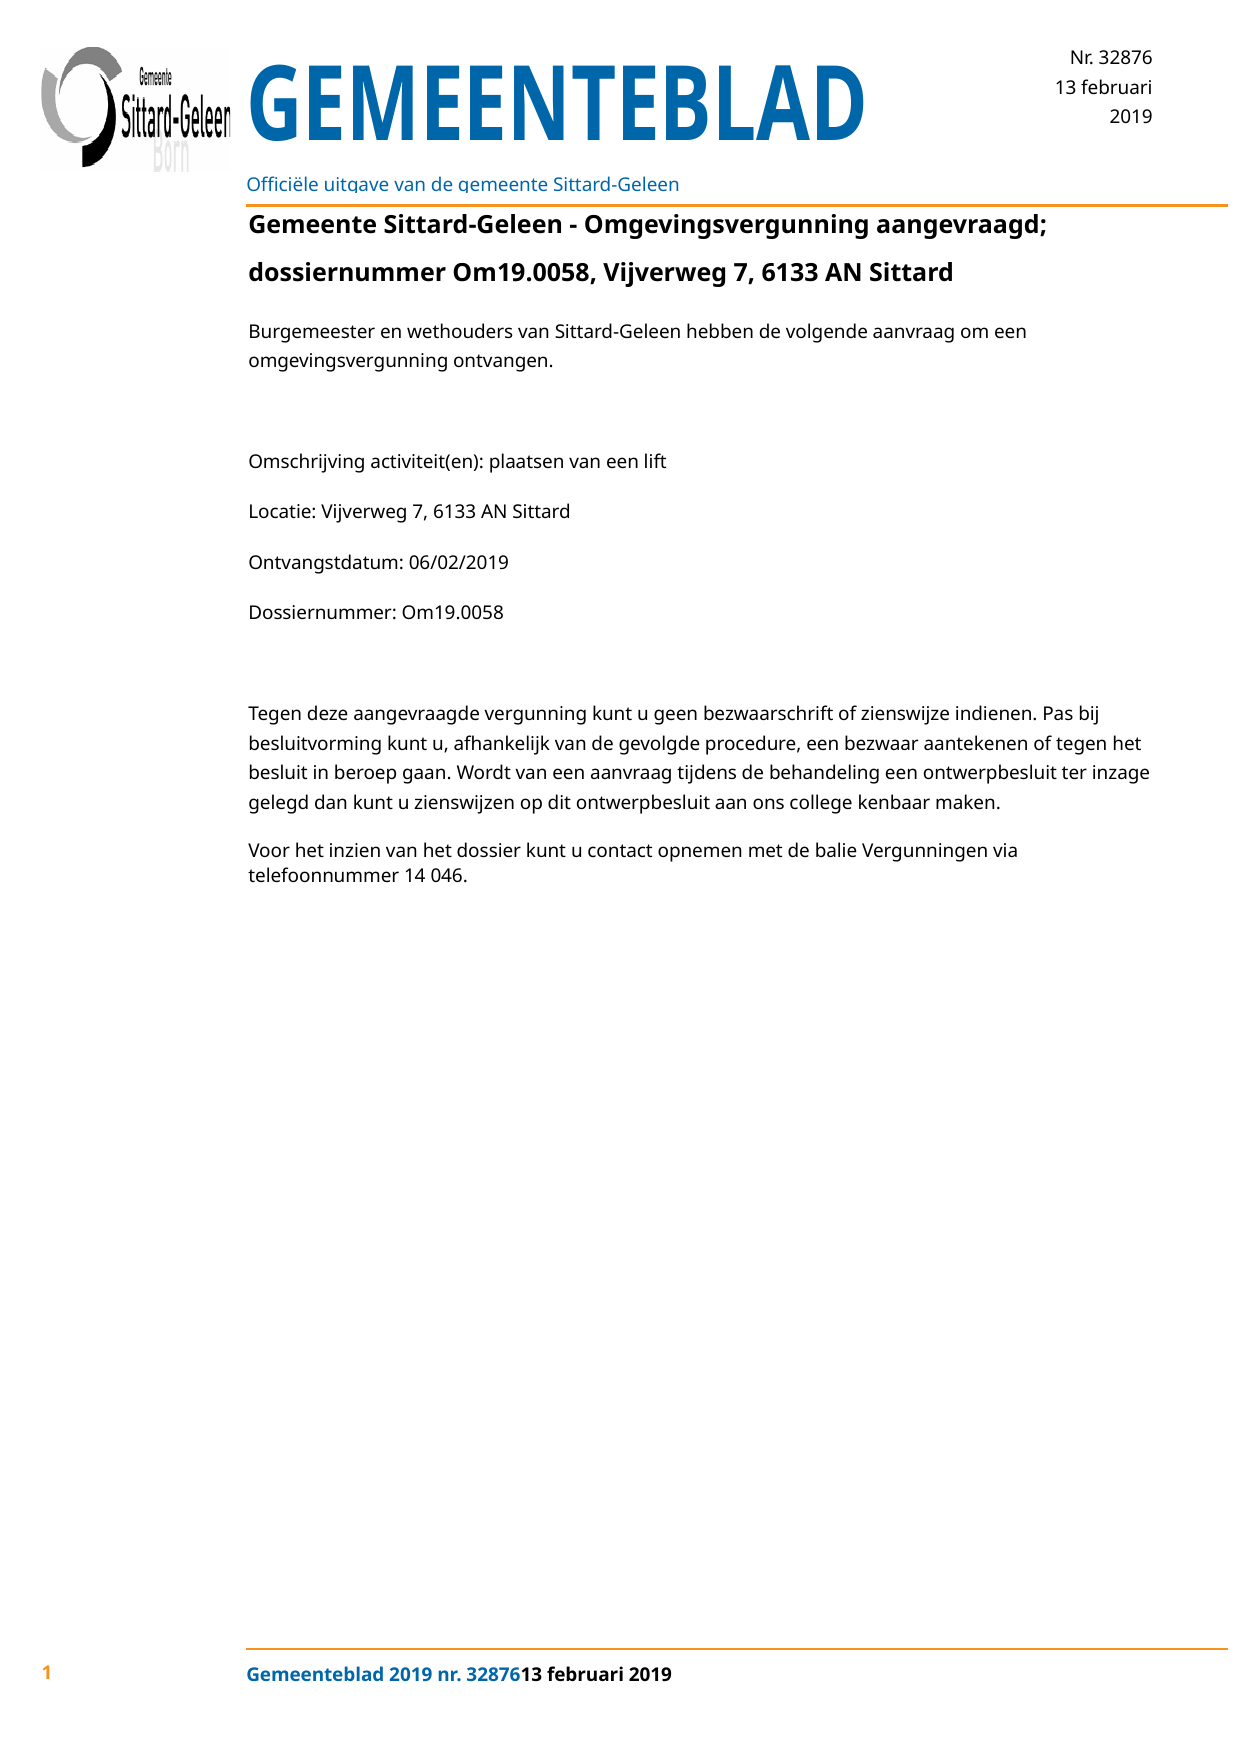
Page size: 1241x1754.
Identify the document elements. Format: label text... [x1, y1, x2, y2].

text Locatie: Vijverweg 7, 6133 AN Sittard [248, 499, 1152, 524]
picture [41, 47, 231, 172]
text Tegen deze aangevraagde vergunning kunt u geen bezwaarschrift of zienswijze indienen. Pas bij besluitvorming kunt u, afhankelijk van de gevolgde procedure, een bezwaar aantekenen of tegen het besluit in beroep gaan. Wordt van een aanvraag tijdens de behandeling een ontwerpbesluit ter inzage gelegd dan kunt u zienswijzen op dit ontwerpbesluit aan ons college kenbaar maken. [248, 700, 1152, 815]
text Voor het inzien van het dossier kunt u contact opnemen met de balie Vergunningen via telefoonnummer 14 046. [248, 837, 1152, 888]
text Ontvangstdatum: 06/02/2019 [248, 549, 1152, 575]
text Gemeente Sittard-Geleen - Omgevingsvergunning aangevraagd; dossiernummer Om19.0058, Vijverweg 7, 6133 AN Sittard [248, 207, 1152, 288]
text Burgemeester en wethouders van Sittard-Geleen hebben de volgende aanvraag om een omgevingsvergunning ontvangen. [248, 318, 1152, 373]
text Omschrijving activiteit(en): plaatsen van een lift [248, 448, 1152, 474]
text Dossiernummer: Om19.0058 [248, 599, 1152, 625]
